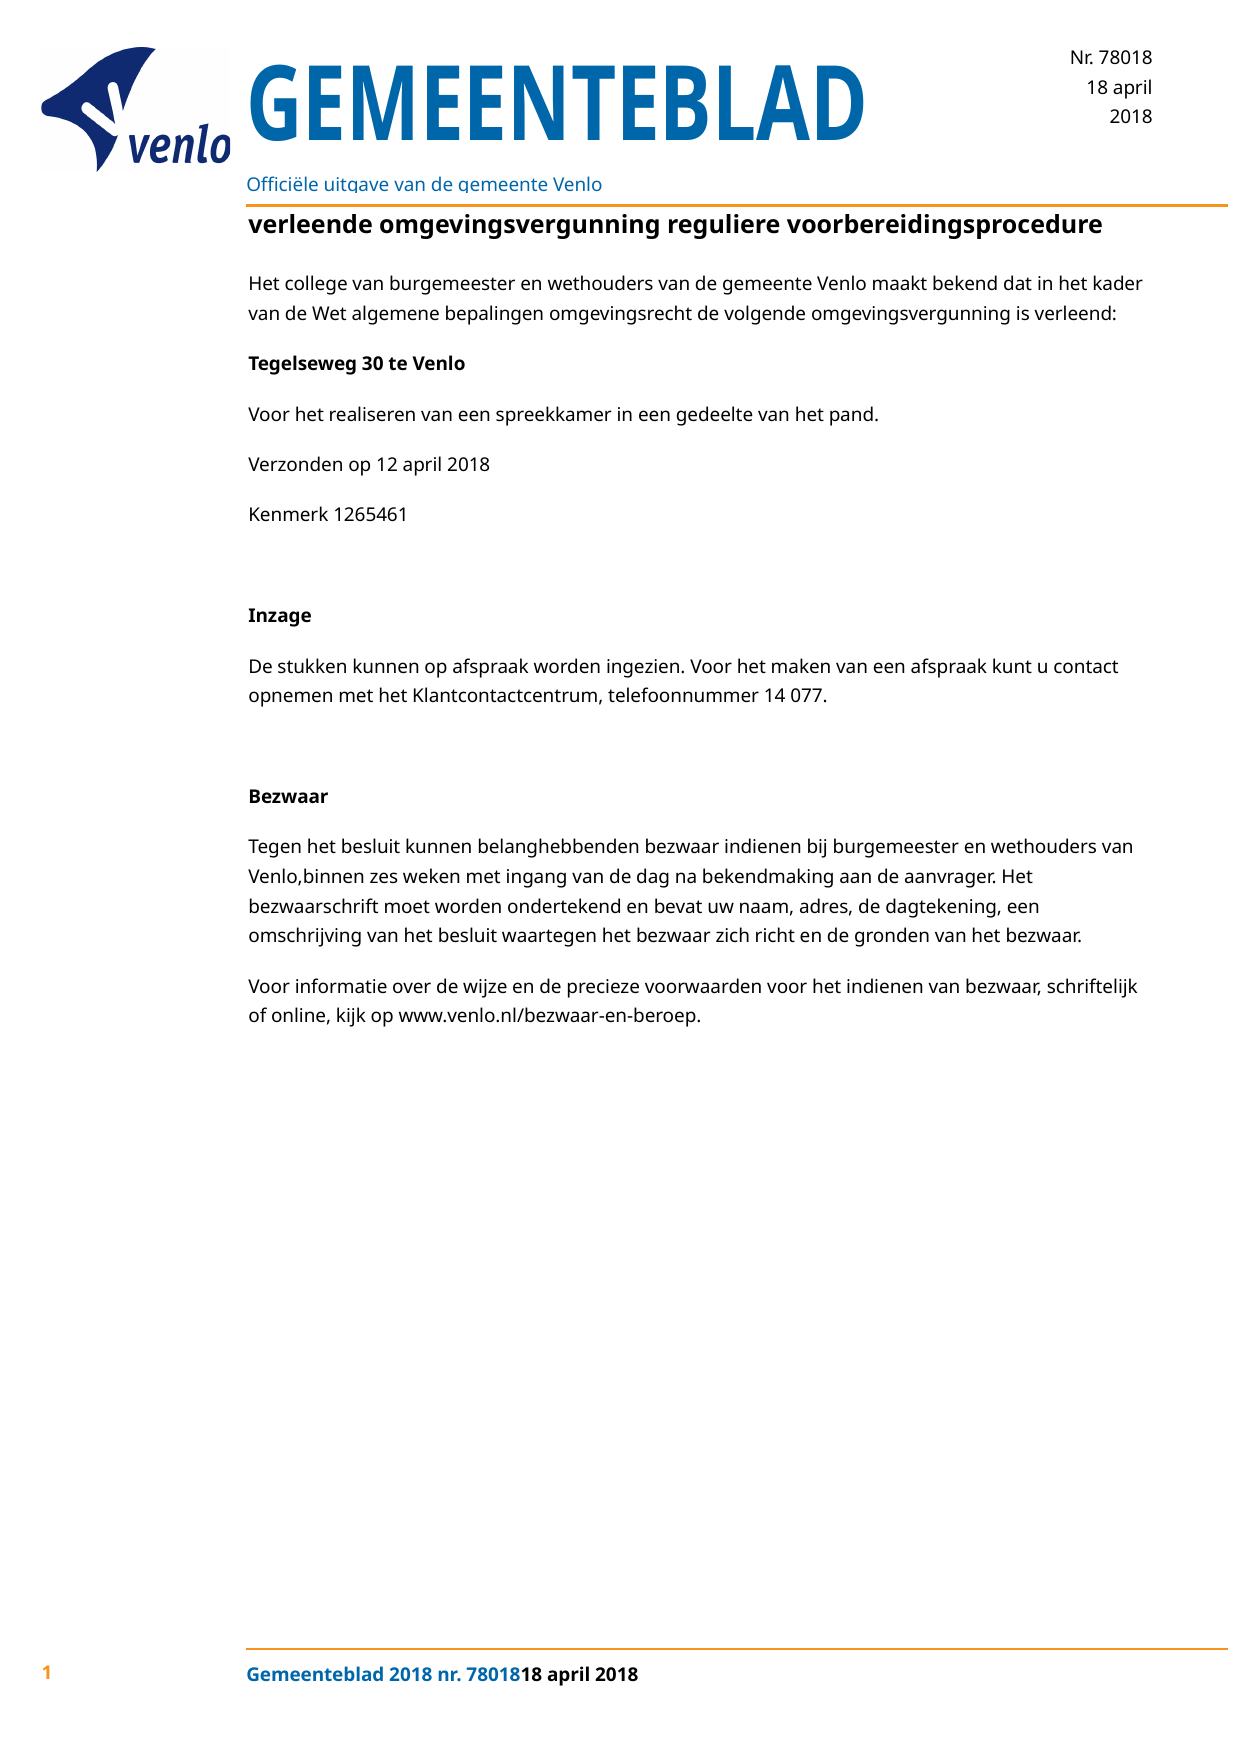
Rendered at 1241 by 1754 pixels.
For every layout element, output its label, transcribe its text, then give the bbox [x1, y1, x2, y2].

text verleende omgevingsvergunning reguliere voorbereidingsprocedure [248, 207, 1152, 241]
text Voor het realiseren van een spreekkamer in een gedeelte van het pand. [248, 401, 1152, 426]
text Tegen het besluit kunnen belanghebbenden bezwaar indienen bij burgemeester en wethouders van Venlo,binnen zes weken met ingang van de dag na bekendmaking aan de aanvrager. Het bezwaarschrift moet worden ondertekend en bevat uw naam, adres, de dagtekening, een omschrijving van het besluit waartegen het bezwaar zich richt en de gronden van het bezwaar. [248, 834, 1152, 948]
text Tegelseweg 30 te Venlo [248, 350, 1152, 376]
text Verzonden op 12 april 2018 [248, 451, 1152, 477]
text Voor informatie over de wijze en de precieze voorwaarden voor het indienen van bezwaar, schriftelijk of online, kijk op www.venlo.nl/bezwaar-en-beroep. [248, 973, 1152, 1028]
text De stukken kunnen op afspraak worden ingezien. Voor het maken van een afspraak kunt u contact opnemen met het Klantcontactcentrum, telefoonnummer 14 077. [248, 653, 1152, 708]
text Het college van burgemeester en wethouders van de gemeente Venlo maakt bekend dat in het kader van de Wet algemene bepalingen omgevingsrecht de volgende omgevingsvergunning is verleend: [248, 270, 1152, 326]
picture [41, 47, 231, 172]
text Bezwaar [248, 783, 1152, 809]
text Inzage [248, 602, 1152, 628]
text Kenmerk 1265461 [248, 502, 1152, 527]
